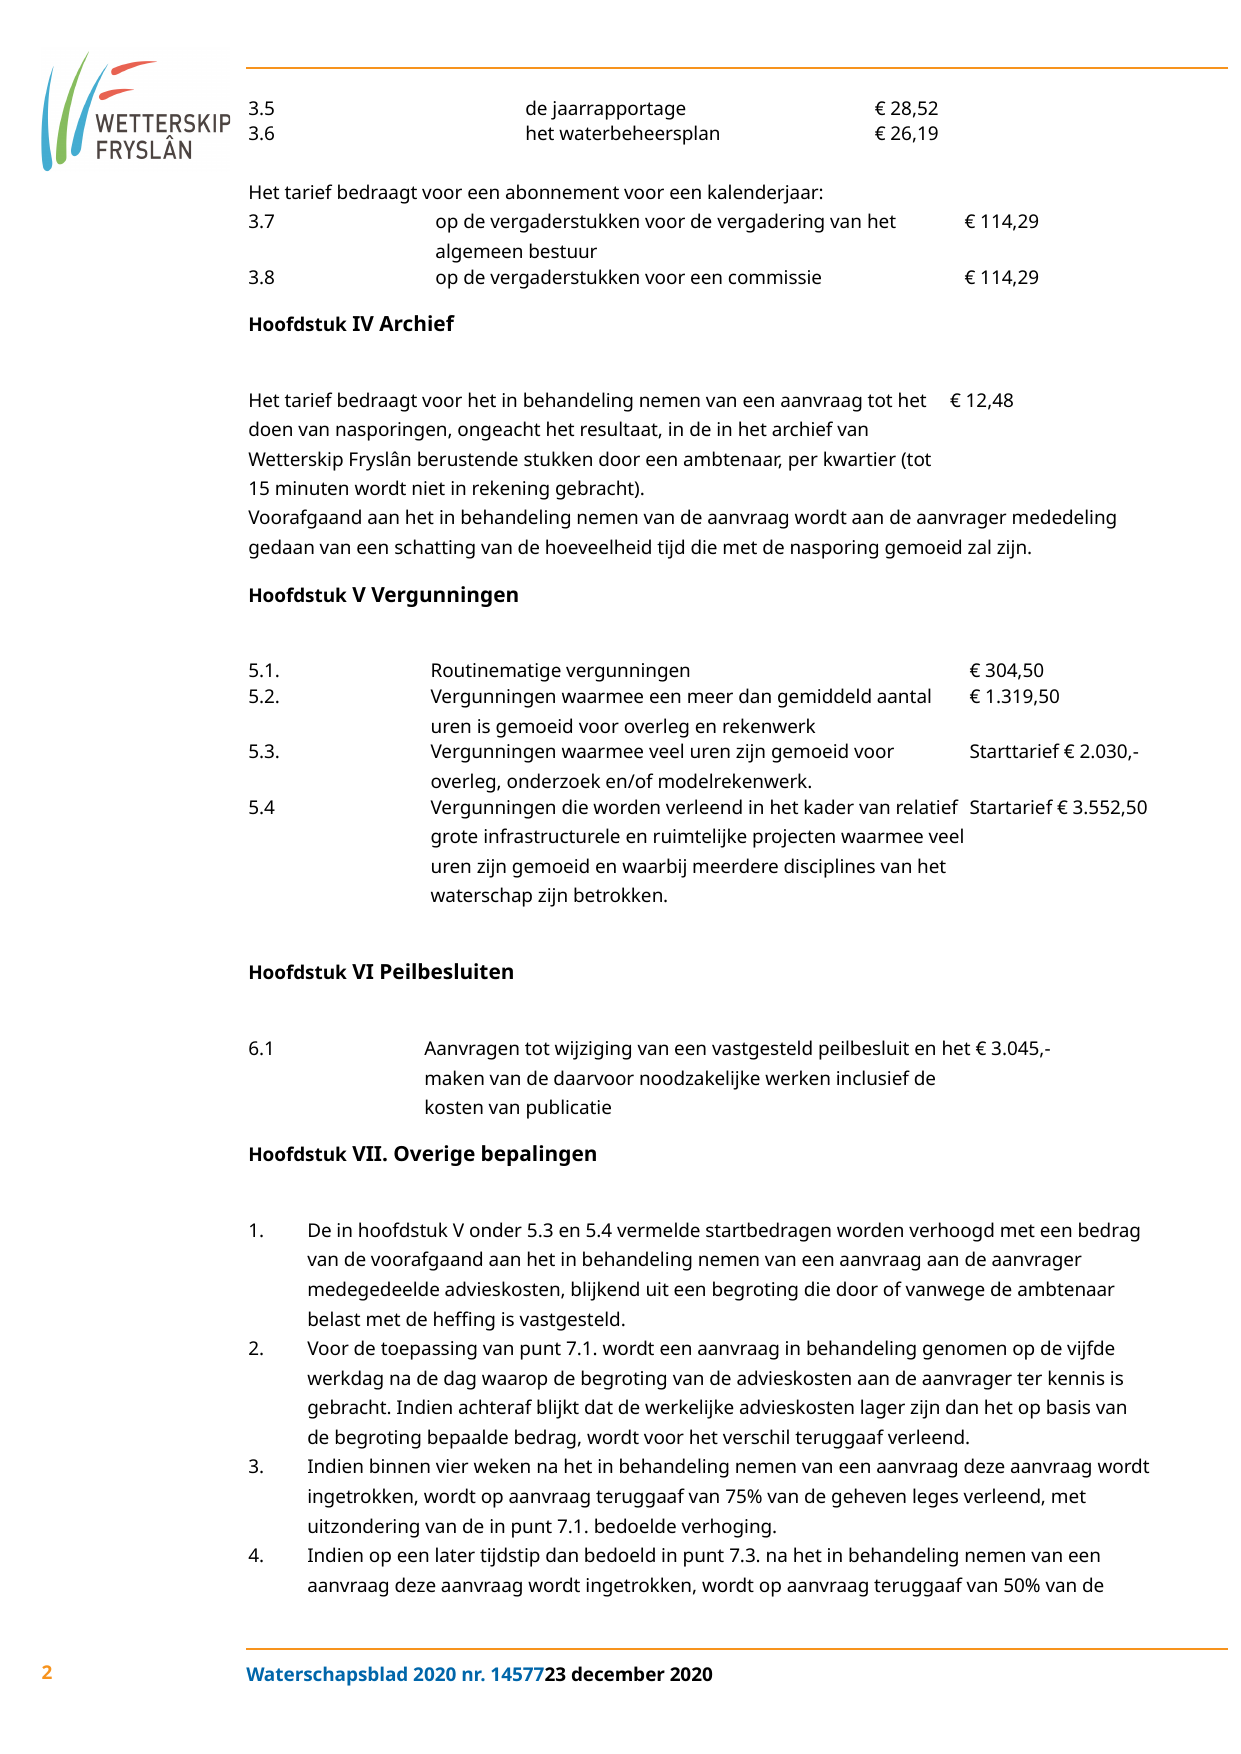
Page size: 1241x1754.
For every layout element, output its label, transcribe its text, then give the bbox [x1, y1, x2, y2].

list De in hoofdstuk V onder 5.3 en 5.4 vermelde startbedragen worden verhoogd met een bedrag van de voorafgaand aan het in behandeling nemen van een aanvraag aan de aanvrager medegedeelde advieskosten, blijkend uit een begroting die door of vanwege de ambtenaar belast met de heffing is vastgesteld. [248, 1217, 1152, 1331]
table_cell € 26,19 [875, 121, 1152, 146]
table_cell Starttarief € 2.030,- [969, 739, 1152, 794]
table_cell 3.6 [248, 121, 525, 146]
table_cell 5.3. [248, 739, 430, 794]
text Voorafgaand aan het in behandeling nemen van de aanvraag wordt aan de aanvrager mededeling gedaan van een schatting van de hoeveelheid tijd die met de nasporing gemoeid zal zijn. [248, 504, 1152, 560]
table_cell € 114,29 [964, 264, 1152, 290]
table_cell Startarief € 3.552,50 [969, 794, 1152, 908]
table_cell € 28,52 [875, 95, 1152, 121]
table_header Routinematige vergunningen [430, 658, 969, 683]
list Indien op een later tijdstip dan bedoeld in punt 7.3. na het in behandeling nemen van een aanvraag deze aanvraag wordt ingetrokken, wordt op aanvraag teruggaaf van 50% van de [248, 1542, 1152, 1598]
list Indien binnen vier weken na het in behandeling nemen van een aanvraag deze aanvraag wordt ingetrokken, wordt op aanvraag teruggaaf van 75% van de geheven leges verleend, met uitzondering van de in punt 7.1. bedoelde verhoging. [248, 1454, 1152, 1538]
table_cell 5.2. [248, 683, 430, 739]
table_header 5.1. [248, 658, 430, 683]
table_header € 3.045,- [975, 1035, 1152, 1120]
text Hoofdstuk IV Archief [248, 309, 1152, 337]
table_header 3.7 [248, 209, 435, 264]
table_cell € 1.319,50 [969, 683, 1152, 739]
table_cell 3.5 [248, 95, 525, 121]
text Hoofdstuk VI Peilbesluiten [248, 957, 1152, 986]
text Hoofdstuk V Vergunningen [248, 580, 1152, 608]
table_header € 114,29 [964, 209, 1152, 264]
table_cell de jaarrapportage [525, 95, 874, 121]
table_cell 3.8 [248, 264, 435, 290]
table_cell 5.4 [248, 794, 430, 908]
table_header € 12,48 [950, 387, 1152, 501]
table_header Aanvragen tot wijziging van een vastgesteld peilbesluit en het maken van de daarvoor noodzakelijke werken inclusief de kosten van publicatie [424, 1035, 975, 1120]
table_header 6.1 [248, 1035, 424, 1120]
picture [41, 47, 231, 172]
table_header € 304,50 [969, 658, 1152, 683]
text Hoofdstuk VII. Overige bepalingen [248, 1139, 1152, 1168]
table_header Het tarief bedraagt voor het in behandeling nemen van een aanvraag tot het doen van nasporingen, ongeacht het resultaat, in de in het archief van Wetterskip Fryslân berustende stukken door een ambtenaar, per kwartier (tot 15 minuten wordt niet in rekening gebracht). [248, 387, 950, 501]
list Voor de toepassing van punt 7.1. wordt een aanvraag in behandeling genomen op de vijfde werkdag na de dag waarop de begroting van de advieskosten aan de aanvrager ter kennis is gebracht. Indien achteraf blijkt dat de werkelijke advieskosten lager zijn dan het op basis van de begroting bepaalde bedrag, wordt voor het verschil teruggaaf verleend. [248, 1335, 1152, 1450]
table_cell Vergunningen waarmee veel uren zijn gemoeid voor overleg, onderzoek en/of modelrekenwerk. [430, 739, 969, 794]
table_cell Vergunningen waarmee een meer dan gemiddeld aantal uren is gemoeid voor overleg en rekenwerk [430, 683, 969, 739]
table_cell Vergunningen die worden verleend in het kader van relatief grote infrastructurele en ruimtelijke projecten waarmee veel uren zijn gemoeid en waarbij meerdere disciplines van het waterschap zijn betrokken. [430, 794, 969, 908]
table_cell op de vergaderstukken voor een commissie [435, 264, 964, 290]
text Het tarief bedraagt voor een abonnement voor een kalenderjaar: [248, 179, 1152, 205]
table_cell het waterbeheersplan [525, 121, 874, 146]
table_header op de vergaderstukken voor de vergadering van het algemeen bestuur [435, 209, 964, 264]
